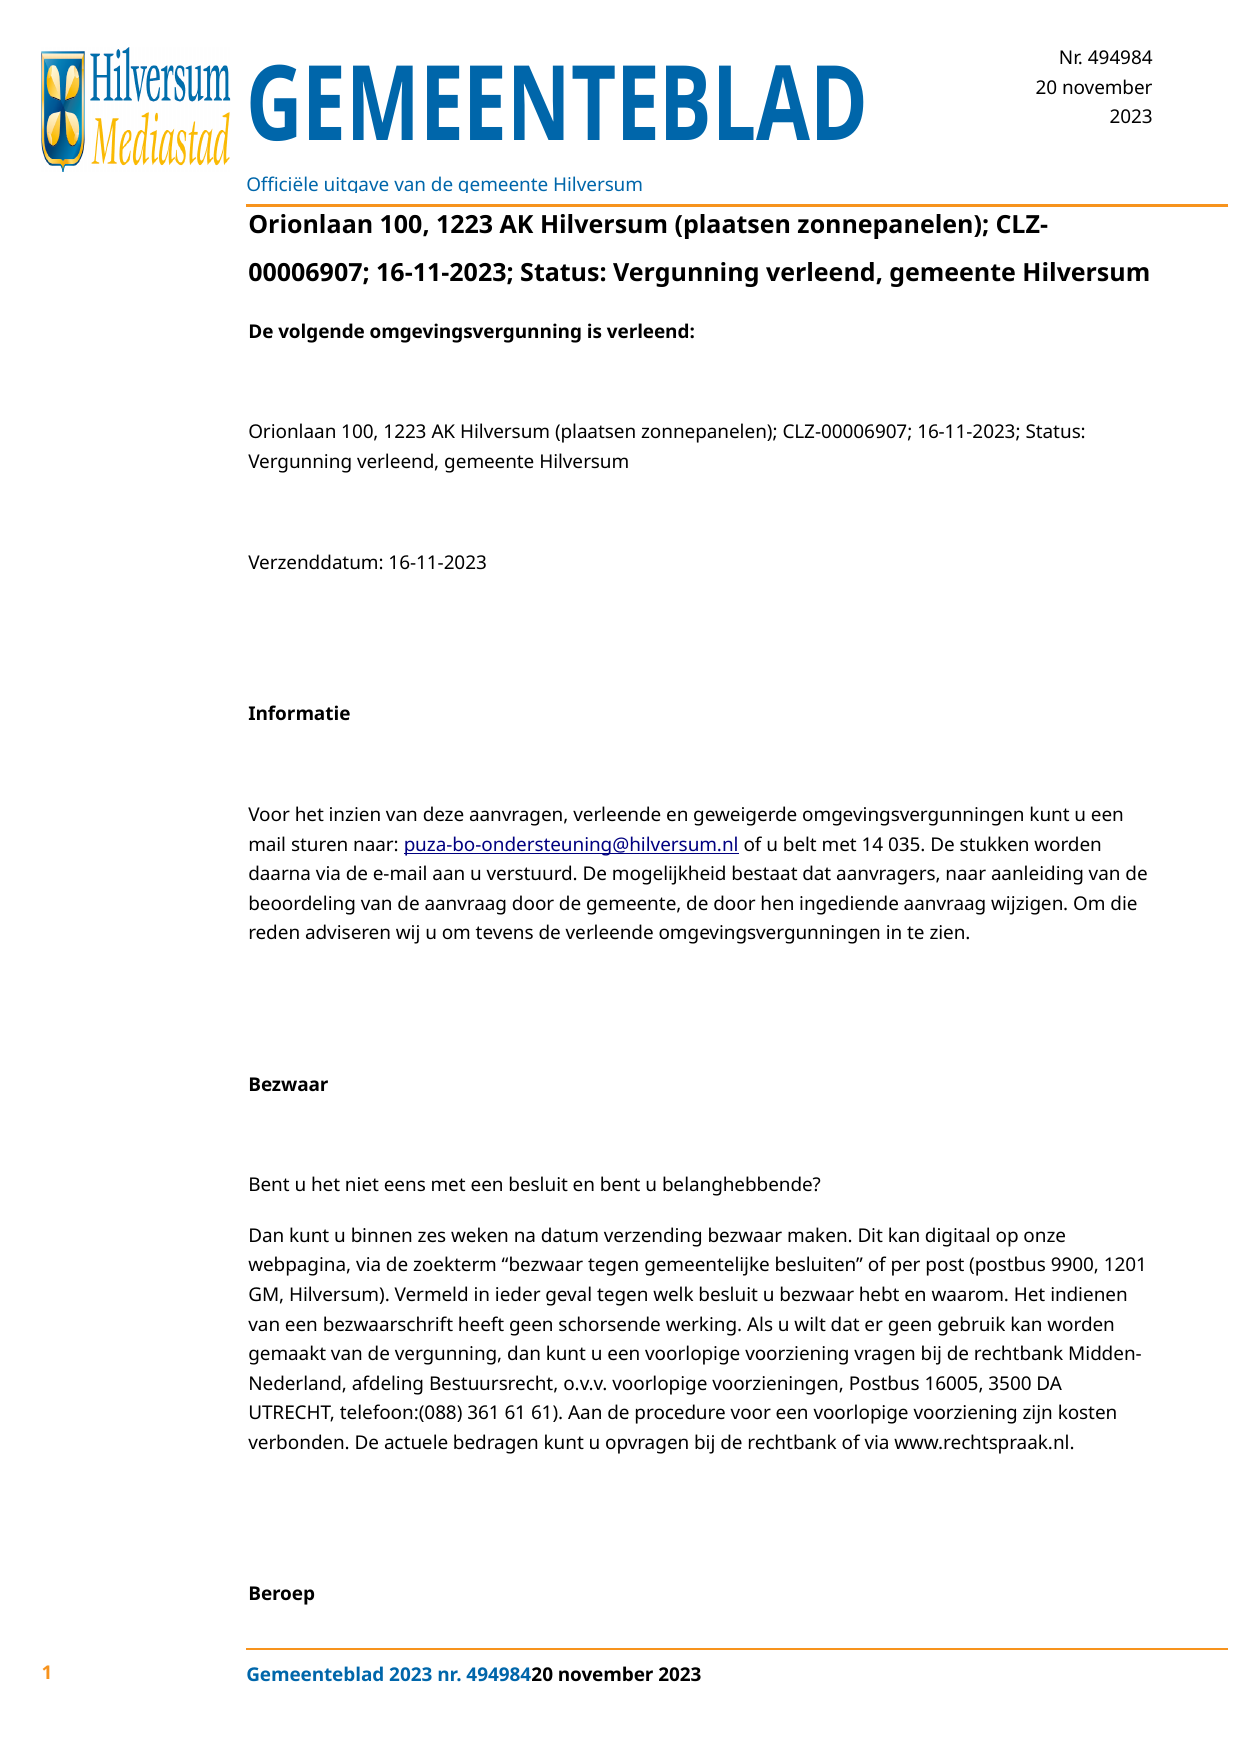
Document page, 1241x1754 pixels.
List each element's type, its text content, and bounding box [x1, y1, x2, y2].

text De volgende omgevingsvergunning is verleend: [248, 318, 1152, 344]
picture [41, 47, 231, 172]
text Bent u het niet eens met een besluit en bent u belanghebbende? [248, 1172, 1152, 1197]
text Orionlaan 100, 1223 AK Hilversum (plaatsen zonnepanelen); CLZ-00006907; 16-11-2023; Status: Vergunning verleend, gemeente Hilversum [248, 419, 1152, 474]
text Voor het inzien van deze aanvragen, verleende en geweigerde omgevingsvergunningen kunt u een mail sturen naar: puza-bo-ondersteuning@hilversum.nl of u belt met 14 035. De stukken worden daarna via de e-mail aan u verstuurd. De mogelijkheid bestaat dat aanvragers, naar aanleiding van de beoordeling van de aanvraag door de gemeente, de door hen ingediende aanvraag wijzigen. Om die reden adviseren wij u om tevens de verleende omgevingsvergunningen in te zien. [248, 801, 1152, 945]
text Dan kunt u binnen zes weken na datum verzending bezwaar maken. Dit kan digitaal op onze webpagina, via de zoekterm “bezwaar tegen gemeentelijke besluiten” of per post (postbus 9900, 1201 GM, Hilversum). Vermeld in ieder geval tegen welk besluit u bezwaar hebt en waarom. Het indienen van een bezwaarschrift heeft geen schorsende werking. Als u wilt dat er geen gebruik kan worden gemaakt van de vergunning, dan kunt u een voorlopige voorziening vragen bij de rechtbank Midden-Nederland, afdeling Bestuursrecht, o.v.v. voorlopige voorzieningen, Postbus 16005, 3500 DA UTRECHT, telefoon:(088) 361 61 61). Aan de procedure voor een voorlopige voorziening zijn kosten verbonden. De actuele bedragen kunt u opvragen bij de rechtbank of via www.rechtspraak.nl. [248, 1222, 1152, 1455]
text Verzenddatum: 16-11-2023 [248, 549, 1152, 575]
text Beroep [248, 1580, 1152, 1606]
text Orionlaan 100, 1223 AK Hilversum (plaatsen zonnepanelen); CLZ-00006907; 16-11-2023; Status: Vergunning verleend, gemeente Hilversum [248, 207, 1152, 288]
text Informatie [248, 700, 1152, 726]
text Bezwaar [248, 1071, 1152, 1097]
